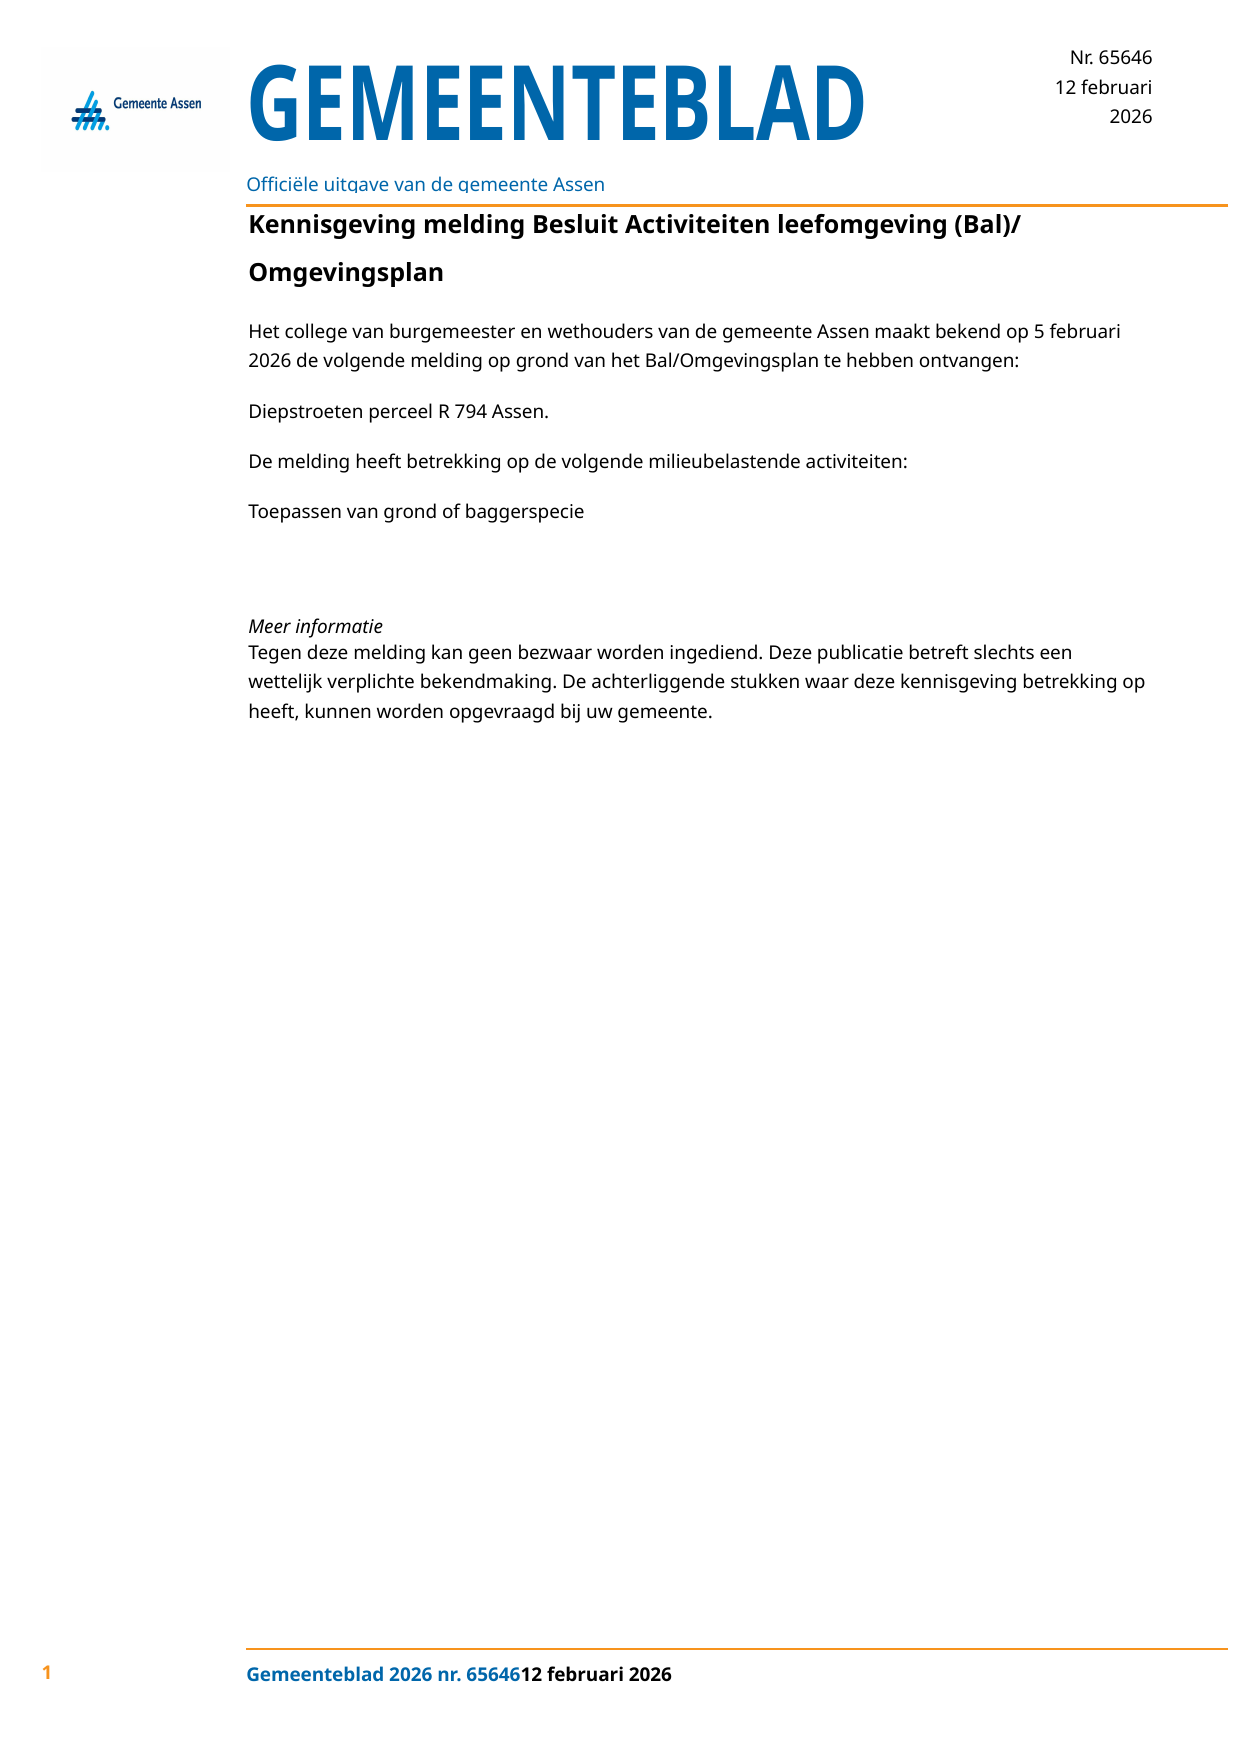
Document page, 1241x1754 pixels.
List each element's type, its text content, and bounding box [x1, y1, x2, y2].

text Meer informatie [248, 613, 1152, 639]
text Het college van burgemeester en wethouders van de gemeente Assen maakt bekend op 5 februari 2026 de volgende melding op grond van het Bal/Omgevingsplan te hebben ontvangen: [248, 318, 1152, 373]
text Toepassen van grond of baggerspecie [248, 499, 1152, 524]
text Diepstroeten perceel R 794 Assen. [248, 398, 1152, 424]
text Kennisgeving melding Besluit Activiteiten leefomgeving (Bal)/ Omgevingsplan [248, 207, 1152, 288]
text Tegen deze melding kan geen bezwaar worden ingediend. Deze publicatie betreft slechts een wettelijk verplichte bekendmaking. De achterliggende stukken waar deze kennisgeving betrekking op heeft, kunnen worden opgevraagd bij uw gemeente. [248, 639, 1152, 724]
picture [41, 47, 231, 172]
text De melding heeft betrekking op de volgende milieubelastende activiteiten: [248, 448, 1152, 474]
